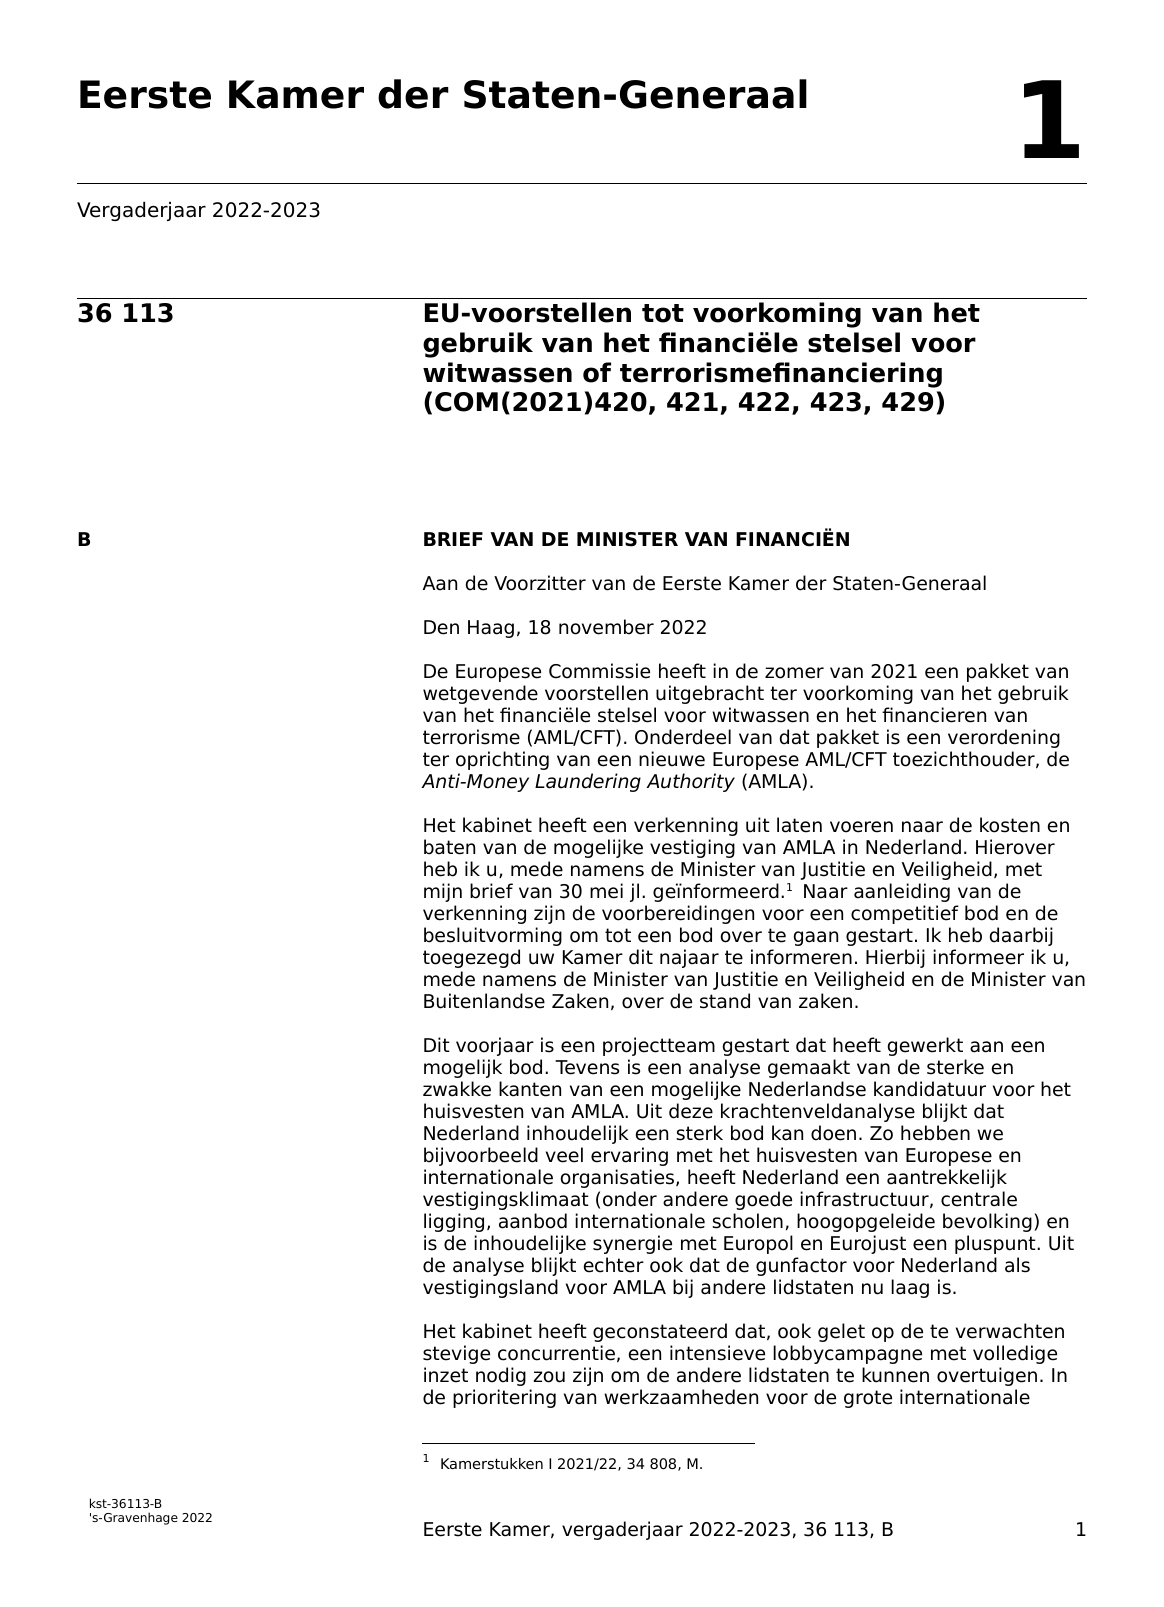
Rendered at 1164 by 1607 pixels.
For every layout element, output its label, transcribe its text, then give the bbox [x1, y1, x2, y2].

subtitle B BRIEF VAN DE MINISTER VAN FINANCIËN [77, 529, 1087, 551]
table_header 1 [886, 59, 1087, 183]
table_cell Vergaderjaar 2022-2023 [77, 184, 1087, 298]
text Aan de Voorzitter van de Eerste Kamer der Staten-Generaal [422, 573, 1087, 595]
text Dit voorjaar is een projectteam gestart dat heeft gewerkt aan een mogelijk bod. Tevens is een analyse gemaakt van de sterke en zwakke kanten van een mogelijke Nederlandse kandidatuur voor het huisvesten van AMLA. Uit deze krachtenveldanalyse blijkt dat Nederland inhoudelijk een sterk bod kan doen. Zo hebben we bijvoorbeeld veel ervaring met het huisvesten van Europese en internationale organisaties, heeft Nederland een aantrekkelijk vestigingsklimaat (onder andere goede infrastructuur, centrale ligging, aanbod internationale scholen, hoogopgeleide bevolking) en is de inhoudelijke synergie met Europol en Eurojust een pluspunt. Uit de analyse blijkt echter ook dat de gunfactor voor Nederland als vestigingsland voor AMLA bij andere lidstaten nu laag is. [422, 1035, 1087, 1299]
text kst-36113-B [88, 1497, 323, 1511]
text Den Haag, 18 november 2022 [422, 617, 1087, 639]
text Het kabinet heeft geconstateerd dat, ook gelet op de te verwachten stevige concurrentie, een intensieve lobbycampagne met volledige inzet nodig zou zijn om de andere lidstaten te kunnen overtuigen. In de prioritering van werkzaamheden voor de grote internationale [422, 1321, 1087, 1409]
text De Europese Commissie heeft in de zomer van 2021 een pakket van wetgevende voorstellen uitgebracht ter voorkoming van het gebruik van het financiële stelsel voor witwassen en het financieren van terrorisme (AML/CFT). Onderdeel van dat pakket is een verordening ter oprichting van een nieuwe Europese AML/CFT toezichthouder, de Anti-Money Laundering Authority (AMLA). [422, 661, 1087, 793]
text 's-Gravenhage 2022 [88, 1511, 323, 1525]
text Kamerstukken I 2021/22, 34 808, M. [422, 1452, 1087, 1474]
table_header Eerste Kamer der Staten-Generaal [77, 59, 886, 183]
text Het kabinet heeft een verkenning uit laten voeren naar de kosten en baten van de mogelijke vestiging van AMLA in Nederland. Hierover heb ik u, mede namens de Minister van Justitie en Veiligheid, met mijn brief van 30 mei jl. geïnformeerd. Naar aanleiding van de verkenning zijn de voorbereidingen voor een competitief bod en de besluitvorming om tot een bod over te gaan gestart. Ik heb daarbij toegezegd uw Kamer dit najaar te informeren. Hierbij informeer ik u, mede namens de Minister van Justitie en Veiligheid en de Minister van Buitenlandse Zaken, over de stand van zaken. [422, 815, 1087, 1013]
subtitle 36 113 EU-voorstellen tot voorkoming van het gebruik van het financiële stelsel voor witwassen of terrorismefinanciering (COM(2021)420, 421, 422, 423, 429) [77, 299, 1087, 418]
